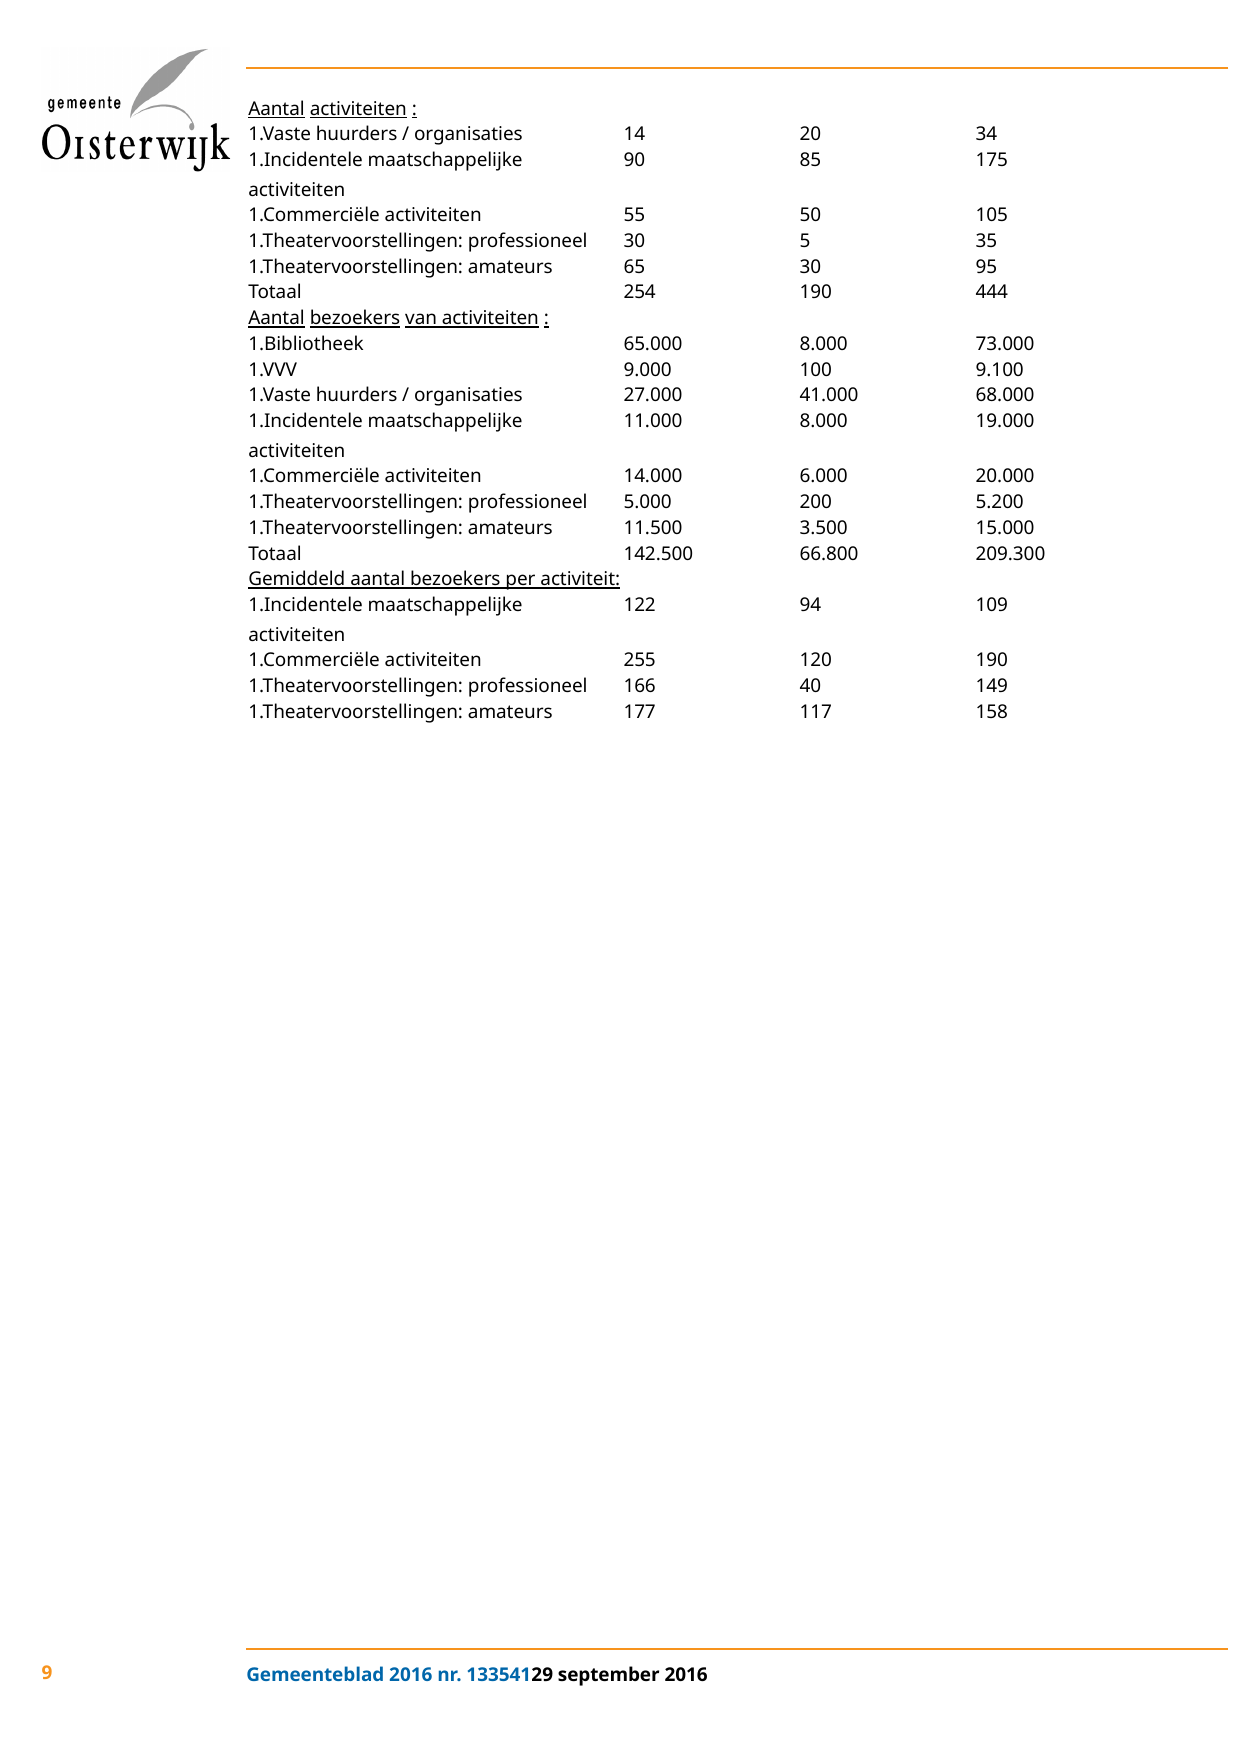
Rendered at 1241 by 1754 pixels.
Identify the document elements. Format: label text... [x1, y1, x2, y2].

table_cell 19.000 [975, 408, 1152, 463]
table_cell 9.000 [623, 356, 799, 382]
table_cell 85 [799, 146, 975, 202]
table_cell 122 [623, 591, 799, 647]
table_cell Gemiddeld aantal bezoekers per activiteit: [248, 566, 623, 591]
table_cell 149 [975, 673, 1152, 698]
table_cell 90 [623, 146, 799, 202]
table_cell 94 [799, 591, 975, 647]
table_cell [623, 566, 799, 591]
table_cell 65 [623, 253, 799, 279]
table_cell 27.000 [623, 382, 799, 407]
table_cell 1.Commerciële activiteiten [248, 202, 623, 227]
table_cell 34 [975, 121, 1152, 146]
table_cell 41.000 [799, 382, 975, 407]
table_cell 50 [799, 202, 975, 227]
table_cell 6.000 [799, 463, 975, 488]
table_cell [799, 305, 975, 330]
table_cell 20 [799, 121, 975, 146]
table_cell 1.Theatervoorstellingen: amateurs [248, 253, 623, 279]
table_cell 1.Theatervoorstellingen: professioneel [248, 673, 623, 698]
table_cell 55 [623, 202, 799, 227]
table_cell 142.500 [623, 540, 799, 566]
table_cell 1.Incidentele maatschappelijke activiteiten [248, 408, 623, 463]
table_cell 1.Theatervoorstellingen: professioneel [248, 489, 623, 514]
table_cell 109 [975, 591, 1152, 647]
table_cell 117 [799, 698, 975, 724]
table_cell 3.500 [799, 514, 975, 540]
table_cell 35 [975, 227, 1152, 253]
table_cell 14 [623, 121, 799, 146]
table_cell 11.500 [623, 514, 799, 540]
table_cell 11.000 [623, 408, 799, 463]
table_cell 40 [799, 673, 975, 698]
table_cell [623, 305, 799, 330]
table_cell 209.300 [975, 540, 1152, 566]
table_cell 30 [623, 227, 799, 253]
table_cell 200 [799, 489, 975, 514]
table_cell Aantal bezoekers van activiteiten : [248, 305, 623, 330]
table_cell 120 [799, 647, 975, 672]
table_cell 20.000 [975, 463, 1152, 488]
table_cell 190 [799, 279, 975, 304]
table_cell Totaal [248, 279, 623, 304]
table_cell 1.Incidentele maatschappelijke activiteiten [248, 146, 623, 202]
table_cell 8.000 [799, 408, 975, 463]
table_cell 9.100 [975, 356, 1152, 382]
table_cell 1.Commerciële activiteiten [248, 463, 623, 488]
table_cell 1.Incidentele maatschappelijke activiteiten [248, 591, 623, 647]
table_cell 95 [975, 253, 1152, 279]
table_cell 190 [975, 647, 1152, 672]
table_cell 254 [623, 279, 799, 304]
table_cell 68.000 [975, 382, 1152, 407]
table_cell 5.200 [975, 489, 1152, 514]
table_cell [975, 95, 1152, 121]
table_cell 5.000 [623, 489, 799, 514]
table_cell 14.000 [623, 463, 799, 488]
table_cell [799, 566, 975, 591]
table_cell 158 [975, 698, 1152, 724]
table_cell 15.000 [975, 514, 1152, 540]
table_cell [975, 305, 1152, 330]
table_cell 166 [623, 673, 799, 698]
table_cell 30 [799, 253, 975, 279]
table_cell 8.000 [799, 330, 975, 356]
table_cell 1.Vaste huurders / organisaties [248, 382, 623, 407]
table_cell [975, 566, 1152, 591]
table_cell 175 [975, 146, 1152, 202]
table_cell 1.Commerciële activiteiten [248, 647, 623, 672]
table_cell 100 [799, 356, 975, 382]
table_cell 177 [623, 698, 799, 724]
table_cell 1.Bibliotheek [248, 330, 623, 356]
table_cell 1.Vaste huurders / organisaties [248, 121, 623, 146]
table_cell 5 [799, 227, 975, 253]
table_cell 105 [975, 202, 1152, 227]
table_cell 1.Theatervoorstellingen: professioneel [248, 227, 623, 253]
table_cell [799, 95, 975, 121]
table_cell [623, 95, 799, 121]
table_cell Totaal [248, 540, 623, 566]
table_cell 1.Theatervoorstellingen: amateurs [248, 698, 623, 724]
table_cell 73.000 [975, 330, 1152, 356]
table_cell 66.800 [799, 540, 975, 566]
table_cell 255 [623, 647, 799, 672]
table_cell 1.VVV [248, 356, 623, 382]
picture [41, 47, 231, 172]
table_cell 1.Theatervoorstellingen: amateurs [248, 514, 623, 540]
table_cell Aantal activiteiten : [248, 95, 623, 121]
table_cell 444 [975, 279, 1152, 304]
table_cell 65.000 [623, 330, 799, 356]
